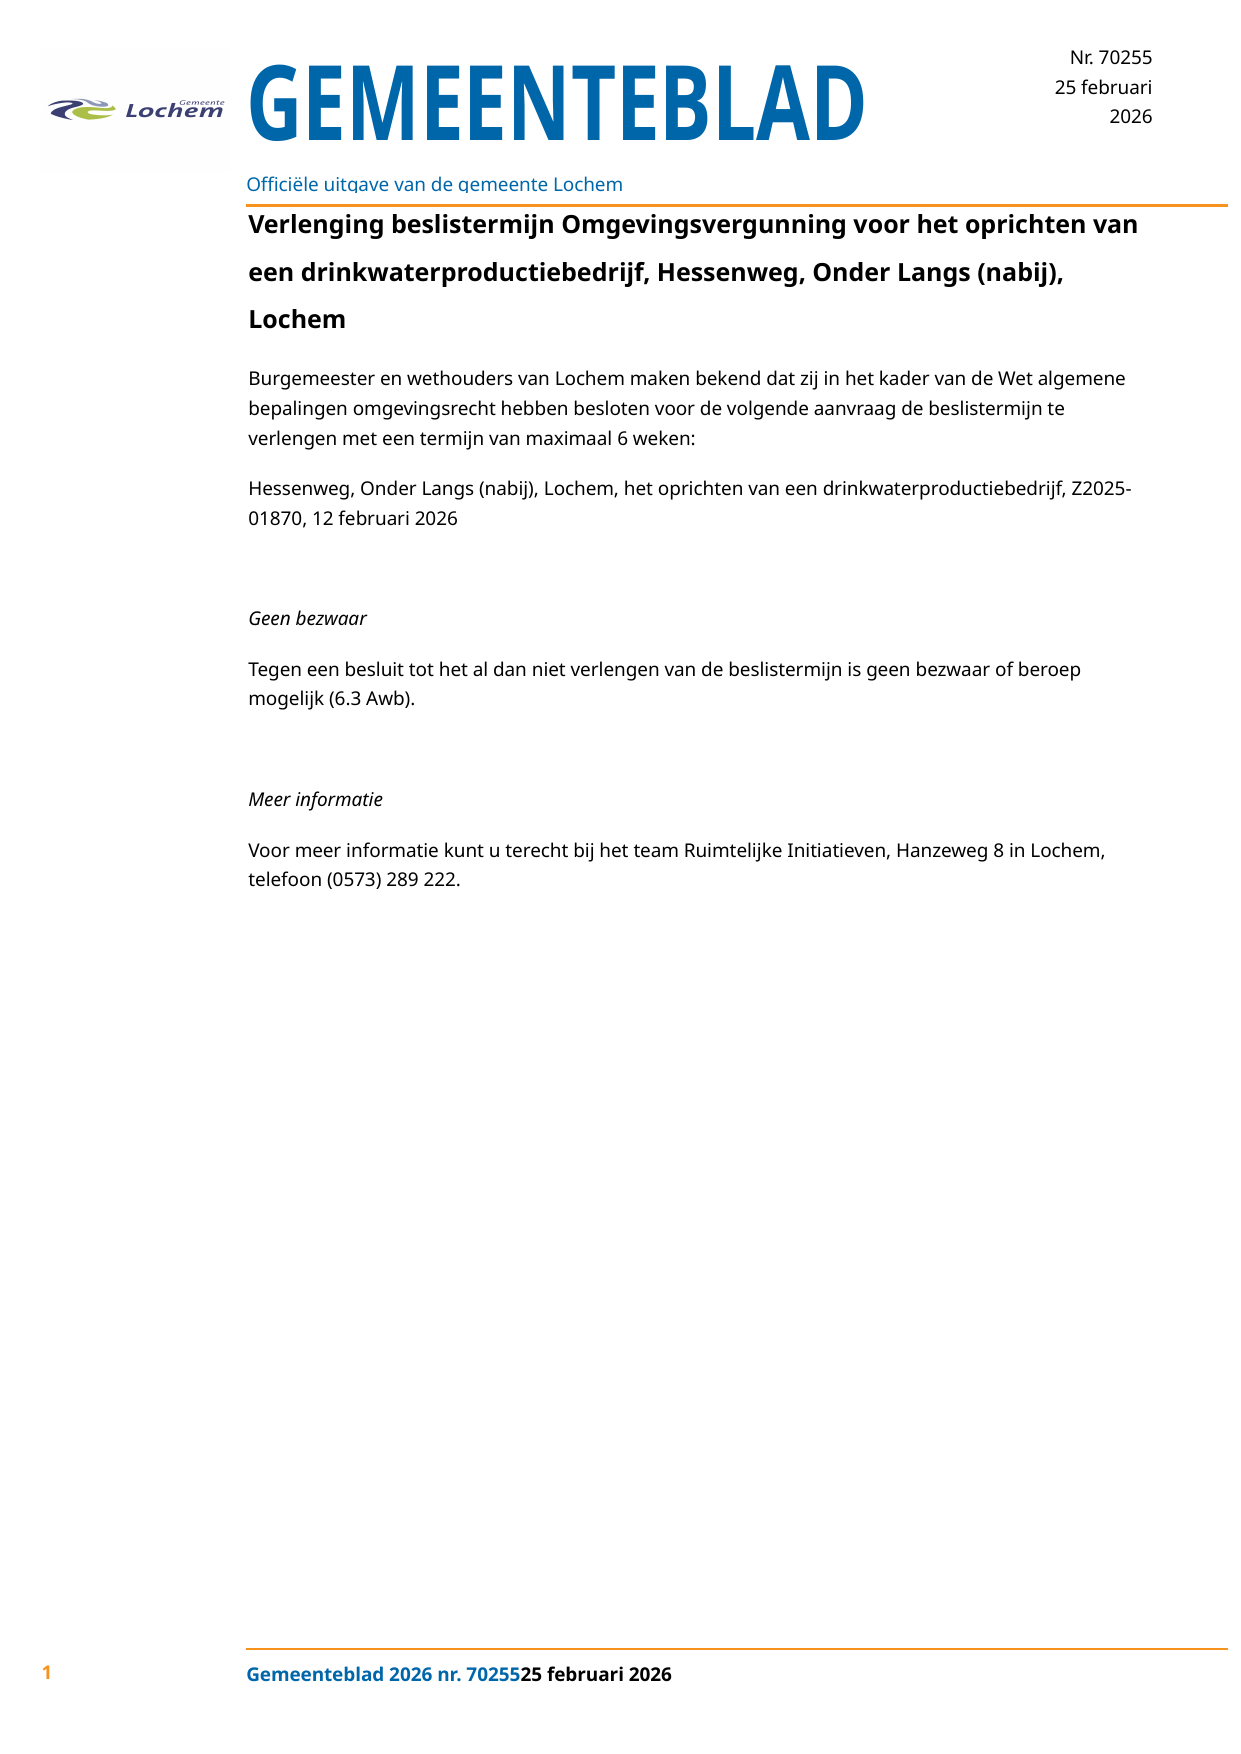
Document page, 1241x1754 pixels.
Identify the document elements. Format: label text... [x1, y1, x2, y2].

text Meer informatie [248, 786, 1152, 812]
text Hessenweg, Onder Langs (nabij), Lochem, het oprichten van een drinkwaterproductiebedrijf, Z2025-01870, 12 februari 2026 [248, 475, 1152, 530]
text Tegen een besluit tot het al dan niet verlengen van de beslistermijn is geen bezwaar of beroep mogelijk (6.3 Awb). [248, 656, 1152, 711]
picture [41, 47, 231, 172]
text Verlenging beslistermijn Omgevingsvergunning voor het oprichten van een drinkwaterproductiebedrijf, Hessenweg, Onder Langs (nabij), Lochem [248, 207, 1152, 336]
text Burgemeester en wethouders van Lochem maken bekend dat zij in het kader van de Wet algemene bepalingen omgevingsrecht hebben besloten voor de volgende aanvraag de beslistermijn te verlengen met een termijn van maximaal 6 weken: [248, 366, 1152, 450]
text Geen bezwaar [248, 606, 1152, 631]
text Voor meer informatie kunt u terecht bij het team Ruimtelijke Initiatieven, Hanzeweg 8 in Lochem, telefoon (0573) 289 222. [248, 837, 1152, 892]
